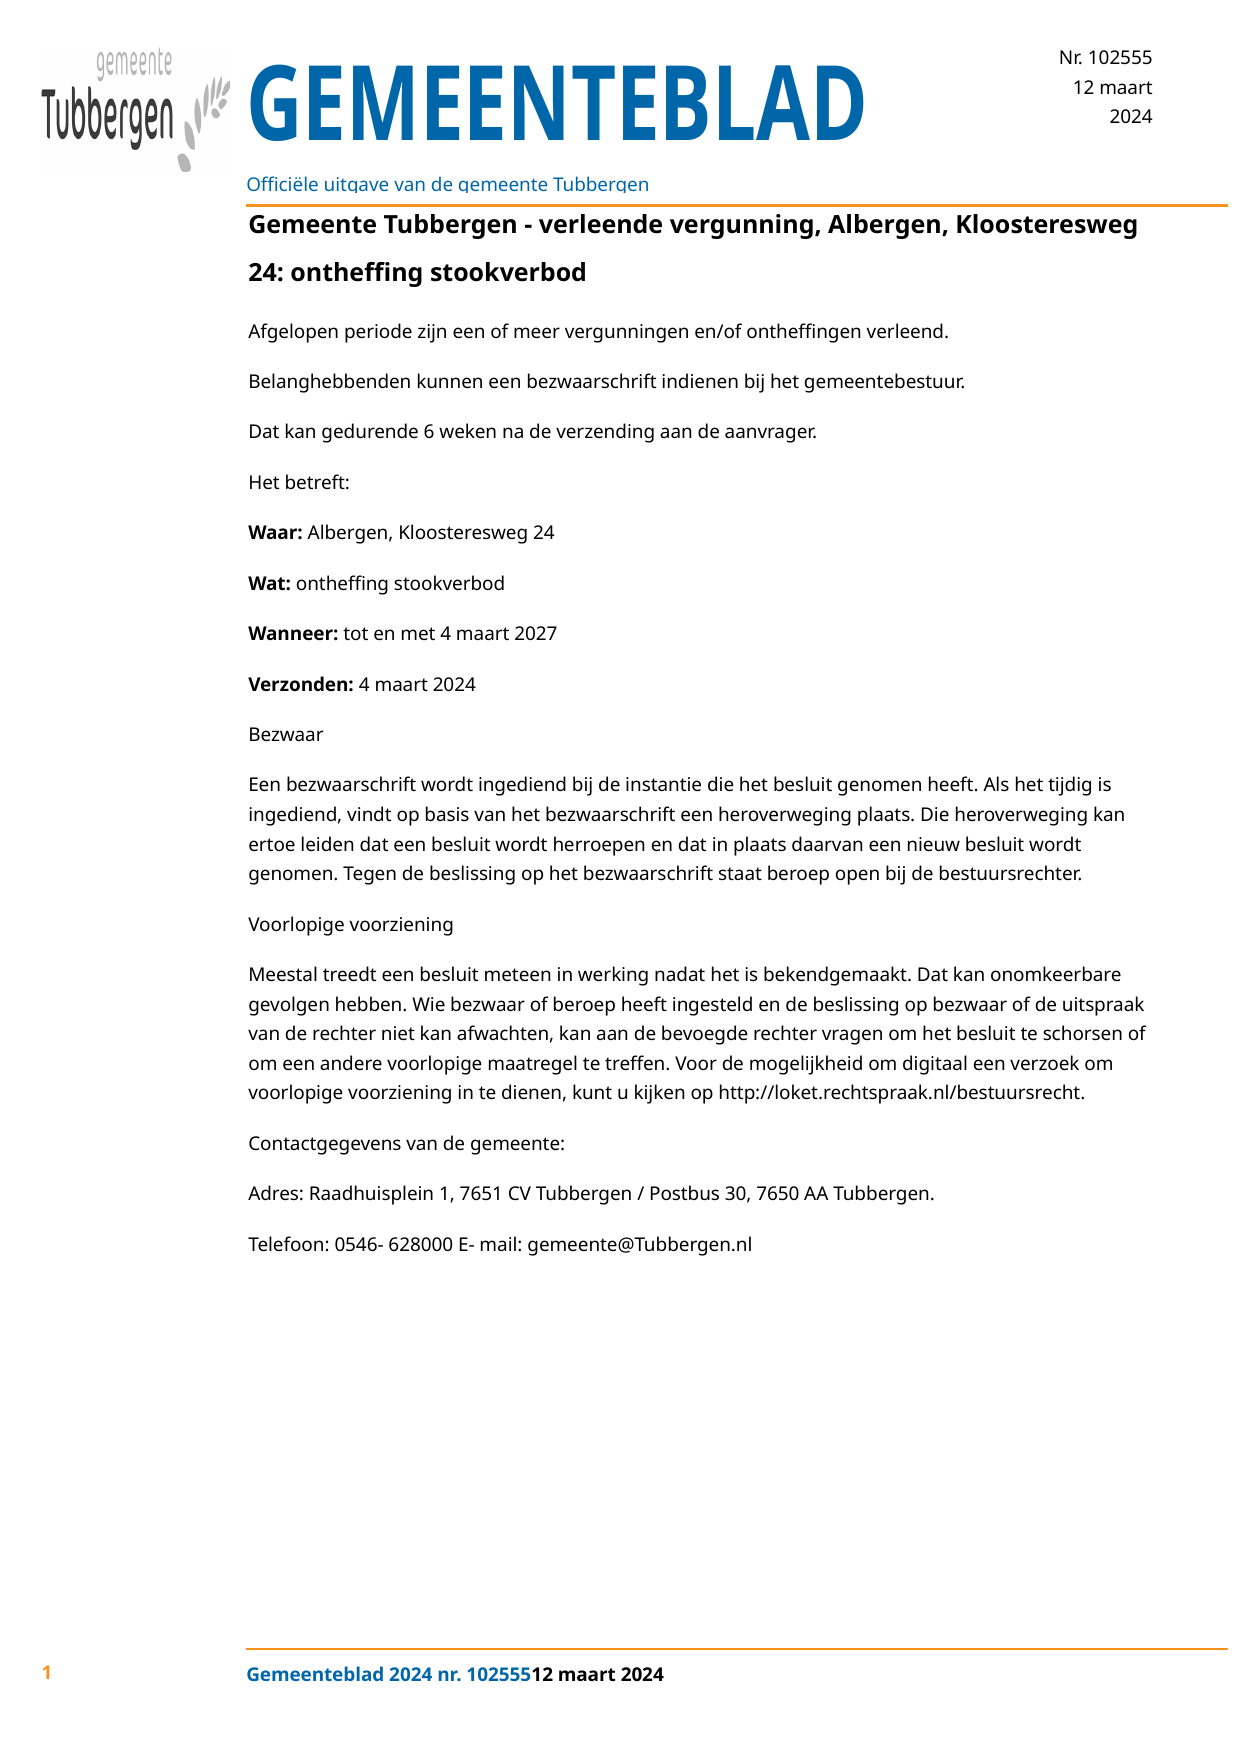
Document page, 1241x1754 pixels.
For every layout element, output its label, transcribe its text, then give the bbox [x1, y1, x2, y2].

text Gemeente Tubbergen - verleende vergunning, Albergen, Kloosteresweg 24: ontheffing stookverbod [248, 207, 1152, 288]
text Contactgegevens van de gemeente: [248, 1130, 1152, 1156]
text Telefoon: 0546- 628000 E- mail: gemeente@Tubbergen.nl [248, 1231, 1152, 1257]
text Waar: Albergen, Kloosteresweg 24 [248, 519, 1152, 545]
text Belanghebbenden kunnen een bezwaarschrift indienen bij het gemeentebestuur. [248, 368, 1152, 394]
text Afgelopen periode zijn een of meer vergunningen en/of ontheffingen verleend. [248, 318, 1152, 344]
text Het betreft: [248, 469, 1152, 495]
text Meestal treedt een besluit meteen in werking nadat het is bekendgemaakt. Dat kan onomkeerbare gevolgen hebben. Wie bezwaar of beroep heeft ingesteld en de beslissing op bezwaar of de uitspraak van de rechter niet kan afwachten, kan aan de bevoegde rechter vragen om het besluit te schorsen of om een andere voorlopige maatregel te treffen. Voor de mogelijkheid om digitaal een verzoek om voorlopige voorziening in te dienen, kunt u kijken op http://loket.rechtspraak.nl/bestuursrecht. [248, 961, 1152, 1105]
text Dat kan gedurende 6 weken na de verzending aan de aanvrager. [248, 419, 1152, 444]
text Wat: ontheffing stookverbod [248, 570, 1152, 596]
text Een bezwaarschrift wordt ingediend bij de instantie die het besluit genomen heeft. Als het tijdig is ingediend, vindt op basis van het bezwaarschrift een heroverweging plaats. Die heroverweging kan ertoe leiden dat een besluit wordt herroepen en dat in plaats daarvan een nieuw besluit wordt genomen. Tegen de beslissing op het bezwaarschrift staat beroep open bij de bestuursrechter. [248, 772, 1152, 886]
text Adres: Raadhuisplein 1, 7651 CV Tubbergen / Postbus 30, 7650 AA Tubbergen. [248, 1180, 1152, 1206]
text Wanneer: tot en met 4 maart 2027 [248, 620, 1152, 646]
text Voorlopige voorziening [248, 911, 1152, 937]
text Verzonden: 4 maart 2024 [248, 671, 1152, 697]
text Bezwaar [248, 721, 1152, 747]
picture [41, 47, 231, 172]
